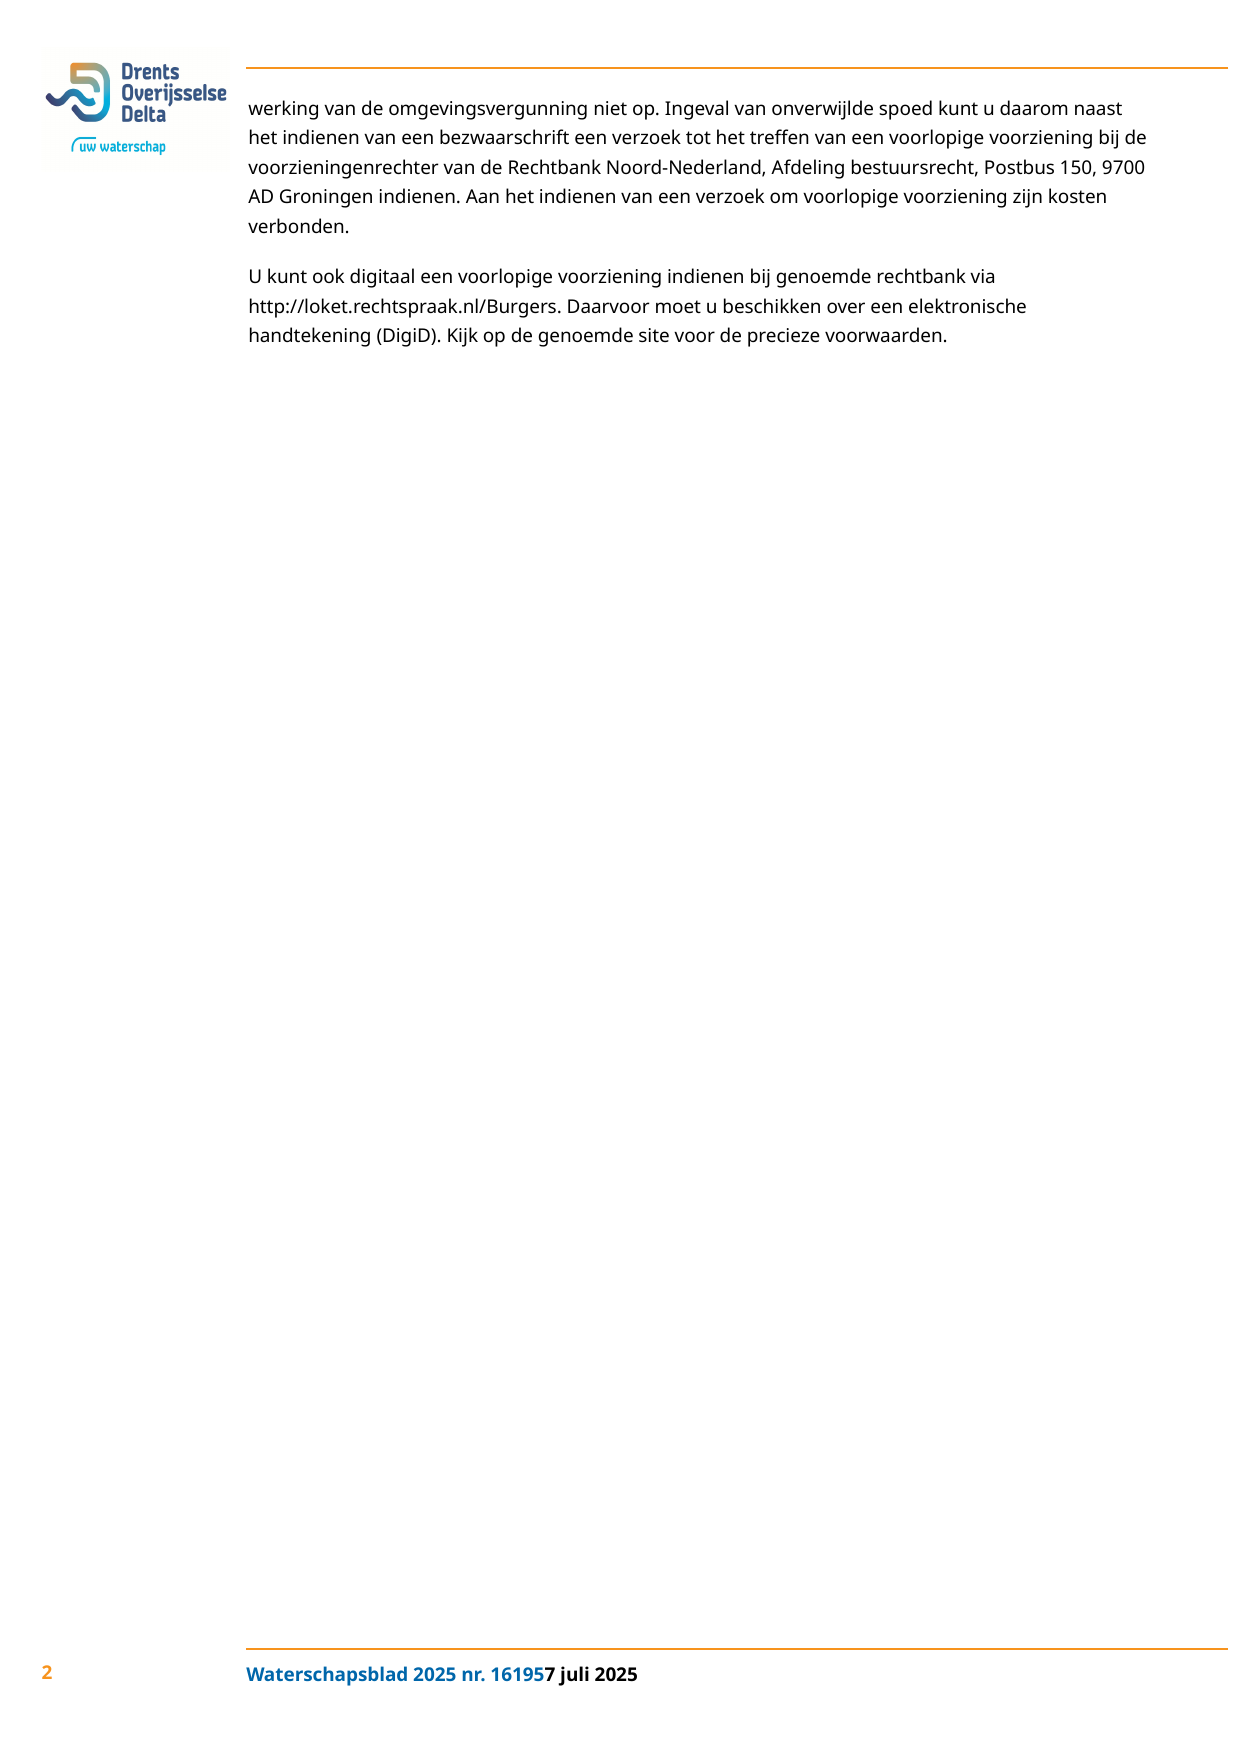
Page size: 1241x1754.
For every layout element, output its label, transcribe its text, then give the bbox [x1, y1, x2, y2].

picture [41, 47, 231, 172]
text werking van de omgevingsvergunning niet op. Ingeval van onverwijlde spoed kunt u daarom naast het indienen van een bezwaarschrift een verzoek tot het treffen van een voorlopige voorziening bij de voorzieningenrechter van de Rechtbank Noord-Nederland, Afdeling bestuursrecht, Postbus 150, 9700 AD Groningen indienen. Aan het indienen van een verzoek om voorlopige voorziening zijn kosten verbonden. [248, 95, 1152, 239]
text U kunt ook digitaal een voorlopige voorziening indienen bij genoemde rechtbank via http://loket.rechtspraak.nl/Burgers. Daarvoor moet u beschikken over een elektronische handtekening (DigiD). Kijk op de genoemde site voor de precieze voorwaarden. [248, 263, 1152, 348]
